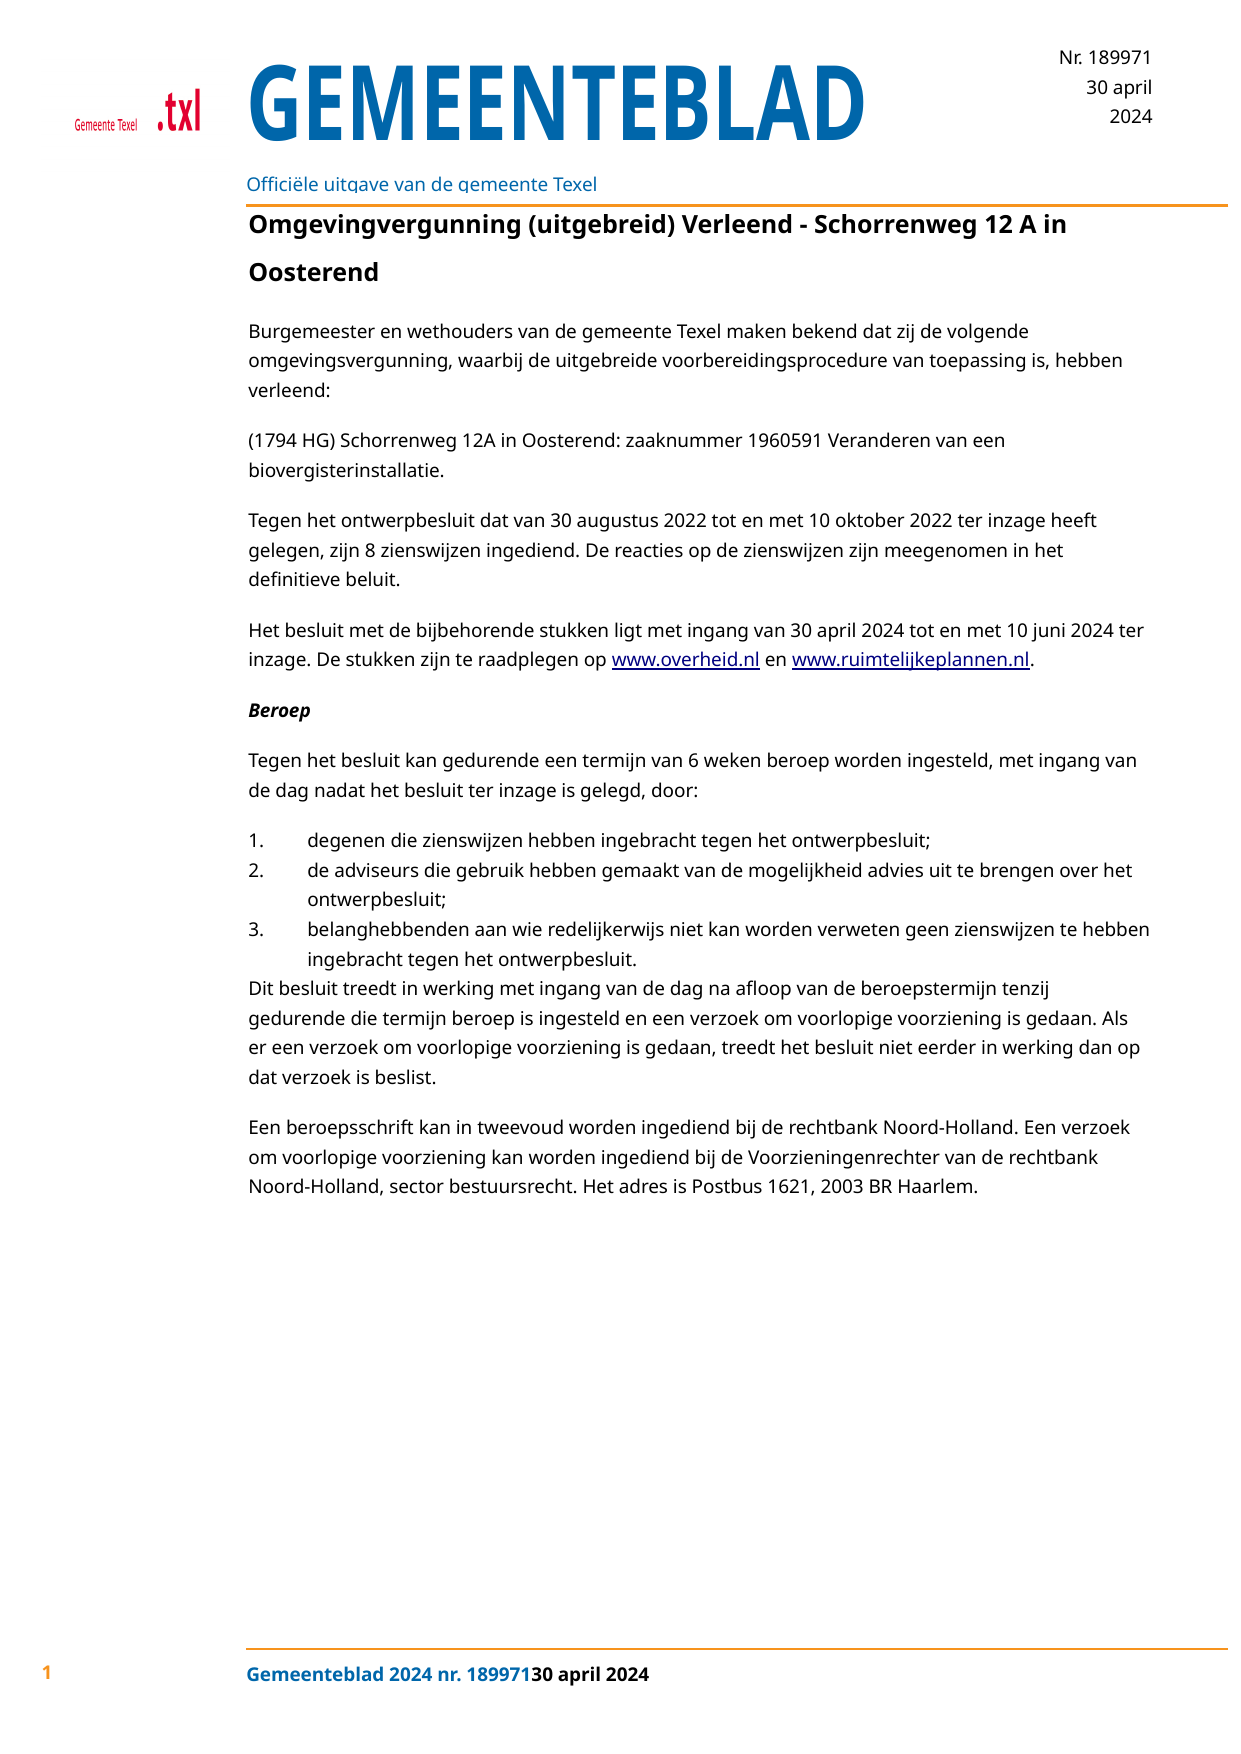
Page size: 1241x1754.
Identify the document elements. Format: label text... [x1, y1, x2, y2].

list de adviseurs die gebruik hebben gemaakt van de mogelijkheid advies uit te brengen over het ontwerpbesluit; [248, 857, 1152, 912]
text Tegen het besluit kan gedurende een termijn van 6 weken beroep worden ingesteld, met ingang van de dag nadat het besluit ter inzage is gelegd, door: [248, 747, 1152, 803]
text Burgemeester en wethouders van de gemeente Texel maken bekend dat zij de volgende omgevingsvergunning, waarbij de uitgebreide voorbereidingsprocedure van toepassing is, hebben verleend: [248, 318, 1152, 403]
list degenen die zienswijzen hebben ingebracht tegen het ontwerpbesluit; [248, 827, 1152, 853]
text Dit besluit treedt in werking met ingang van de dag na afloop van de beroepstermijn tenzij gedurende die termijn beroep is ingesteld en een verzoek om voorlopige voorziening is gedaan. Als er een verzoek om voorlopige voorziening is gedaan, treedt het besluit niet eerder in werking dan op dat verzoek is beslist. [248, 975, 1152, 1090]
text Een beroepsschrift kan in tweevoud worden ingediend bij de rechtbank Noord-Holland. Een verzoek om voorlopige voorziening kan worden ingediend bij de Voorzieningenrechter van de rechtbank Noord-Holland, sector bestuursrecht. Het adres is Postbus 1621, 2003 BR Haarlem. [248, 1114, 1152, 1199]
picture [41, 47, 231, 172]
text Omgevingvergunning (uitgebreid) Verleend - Schorrenweg 12 A in Oosterend [248, 207, 1152, 288]
text Het besluit met de bijbehorende stukken ligt met ingang van 30 april 2024 tot en met 10 juni 2024 ter inzage. De stukken zijn te raadplegen op www.overheid.nl en www.ruimtelijkeplannen.nl. [248, 617, 1152, 672]
list belanghebbenden aan wie redelijkerwijs niet kan worden verweten geen zienswijzen te hebben ingebracht tegen het ontwerpbesluit. [248, 916, 1152, 972]
text Tegen het ontwerpbesluit dat van 30 augustus 2022 tot en met 10 oktober 2022 ter inzage heeft gelegen, zijn 8 zienswijzen ingediend. De reacties op de zienswijzen zijn meegenomen in het definitieve beluit. [248, 507, 1152, 592]
text (1794 HG) Schorrenweg 12A in Oosterend: zaaknummer 1960591 Veranderen van een biovergisterinstallatie. [248, 427, 1152, 483]
text Beroep [248, 697, 1152, 723]
